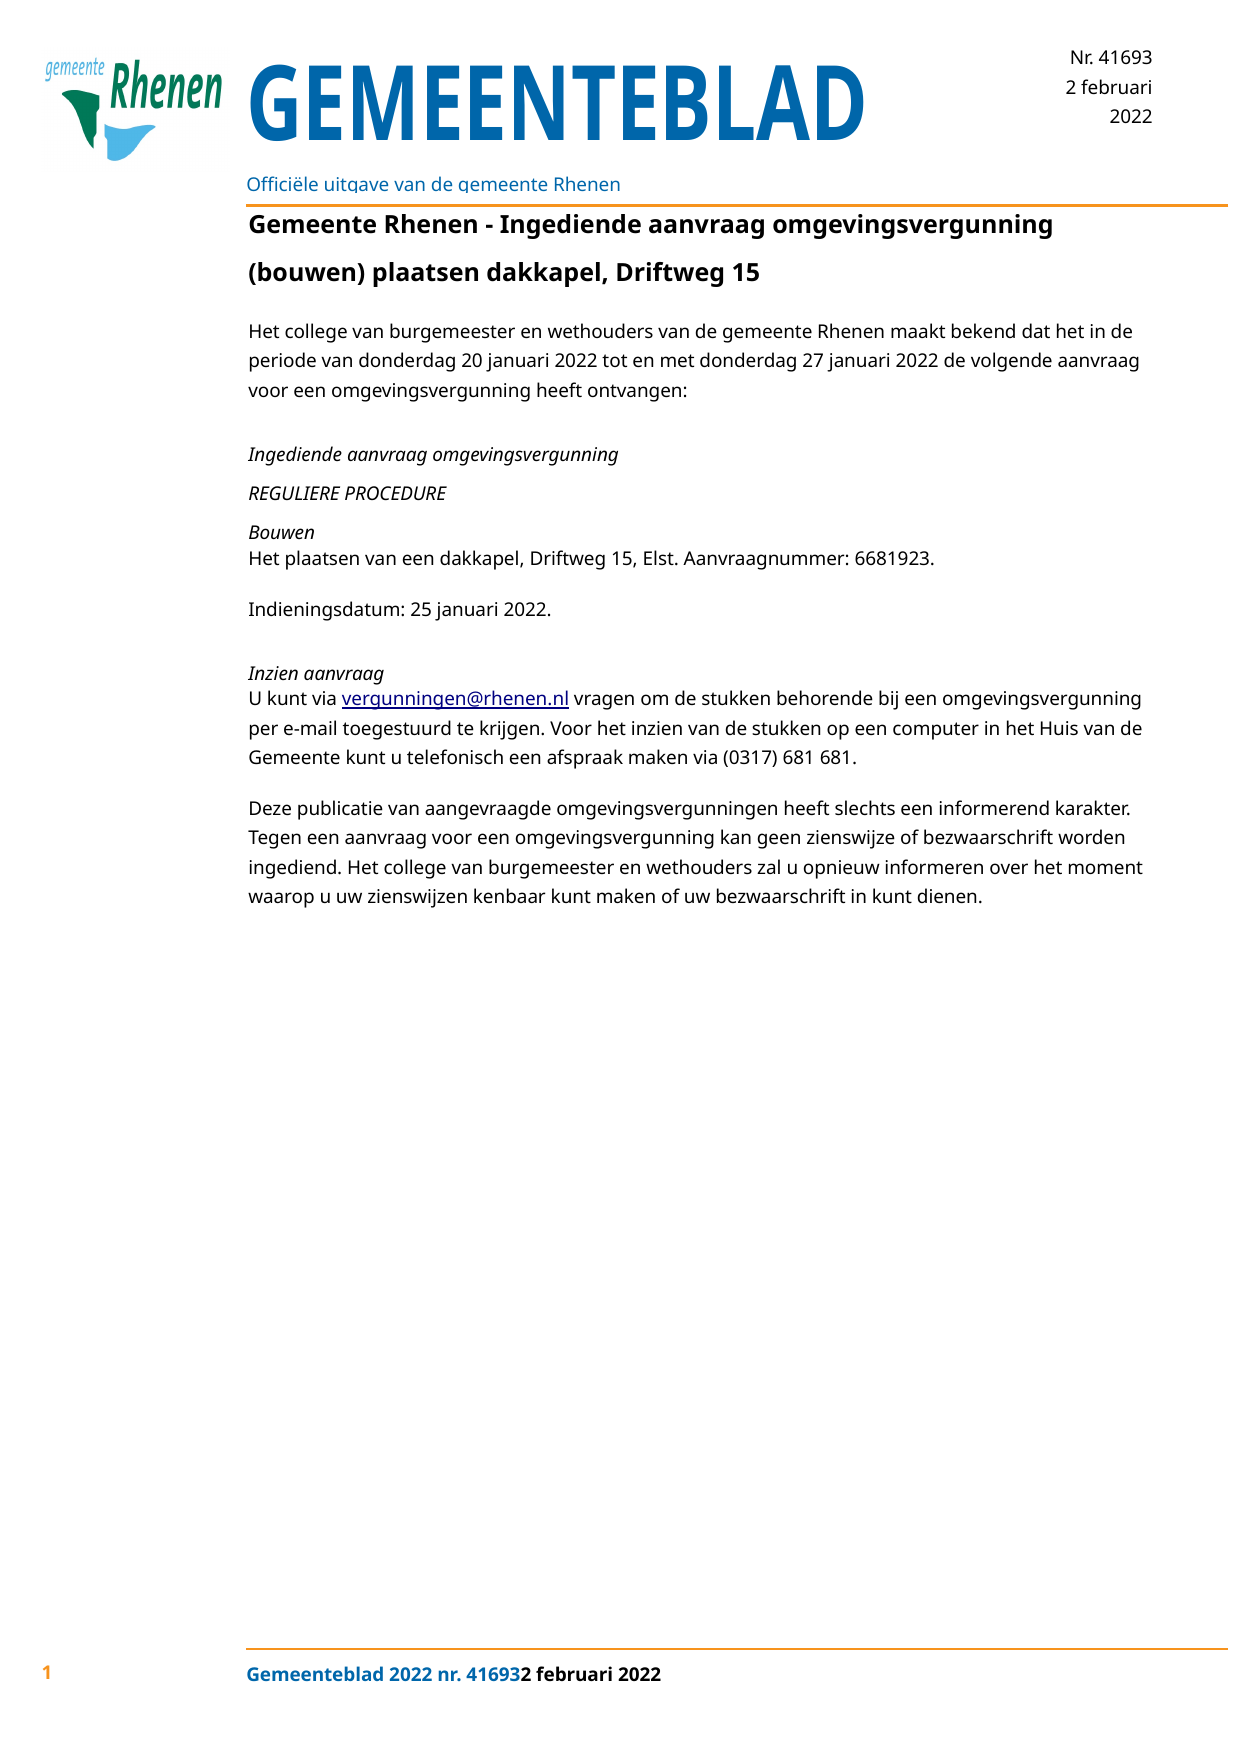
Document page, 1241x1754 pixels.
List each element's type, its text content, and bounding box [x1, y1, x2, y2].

picture [41, 47, 231, 172]
text REGULIERE PROCEDURE [248, 480, 1152, 506]
text U kunt via vergunningen@rhenen.nl vragen om de stukken behorende bij een omgevingsvergunning per e-mail toegestuurd te krijgen. Voor het inzien van de stukken op een computer in het Huis van de Gemeente kunt u telefonisch een afspraak maken via (0317) 681 681. [248, 685, 1152, 770]
text Indieningsdatum: 25 januari 2022. [248, 596, 1152, 621]
text Inzien aanvraag [248, 660, 1152, 685]
text Gemeente Rhenen - Ingediende aanvraag omgevingsvergunning (bouwen) plaatsen dakkapel, Driftweg 15 [248, 207, 1152, 288]
text Ingediende aanvraag omgevingsvergunning [248, 441, 1152, 467]
text Het plaatsen van een dakkapel, Driftweg 15, Elst. Aanvraagnummer: 6681923. [248, 545, 1152, 571]
text Bouwen [248, 519, 1152, 545]
text Het college van burgemeester en wethouders van de gemeente Rhenen maakt bekend dat het in de periode van donderdag 20 januari 2022 tot en met donderdag 27 januari 2022 de volgende aanvraag voor een omgevingsvergunning heeft ontvangen: [248, 318, 1152, 403]
text Deze publicatie van aangevraagde omgevingsvergunningen heeft slechts een informerend karakter. Tegen een aanvraag voor een omgevingsvergunning kan geen zienswijze of bezwaarschrift worden ingediend. Het college van burgemeester en wethouders zal u opnieuw informeren over het moment waarop u uw zienswijzen kenbaar kunt maken of uw bezwaarschrift in kunt dienen. [248, 795, 1152, 909]
